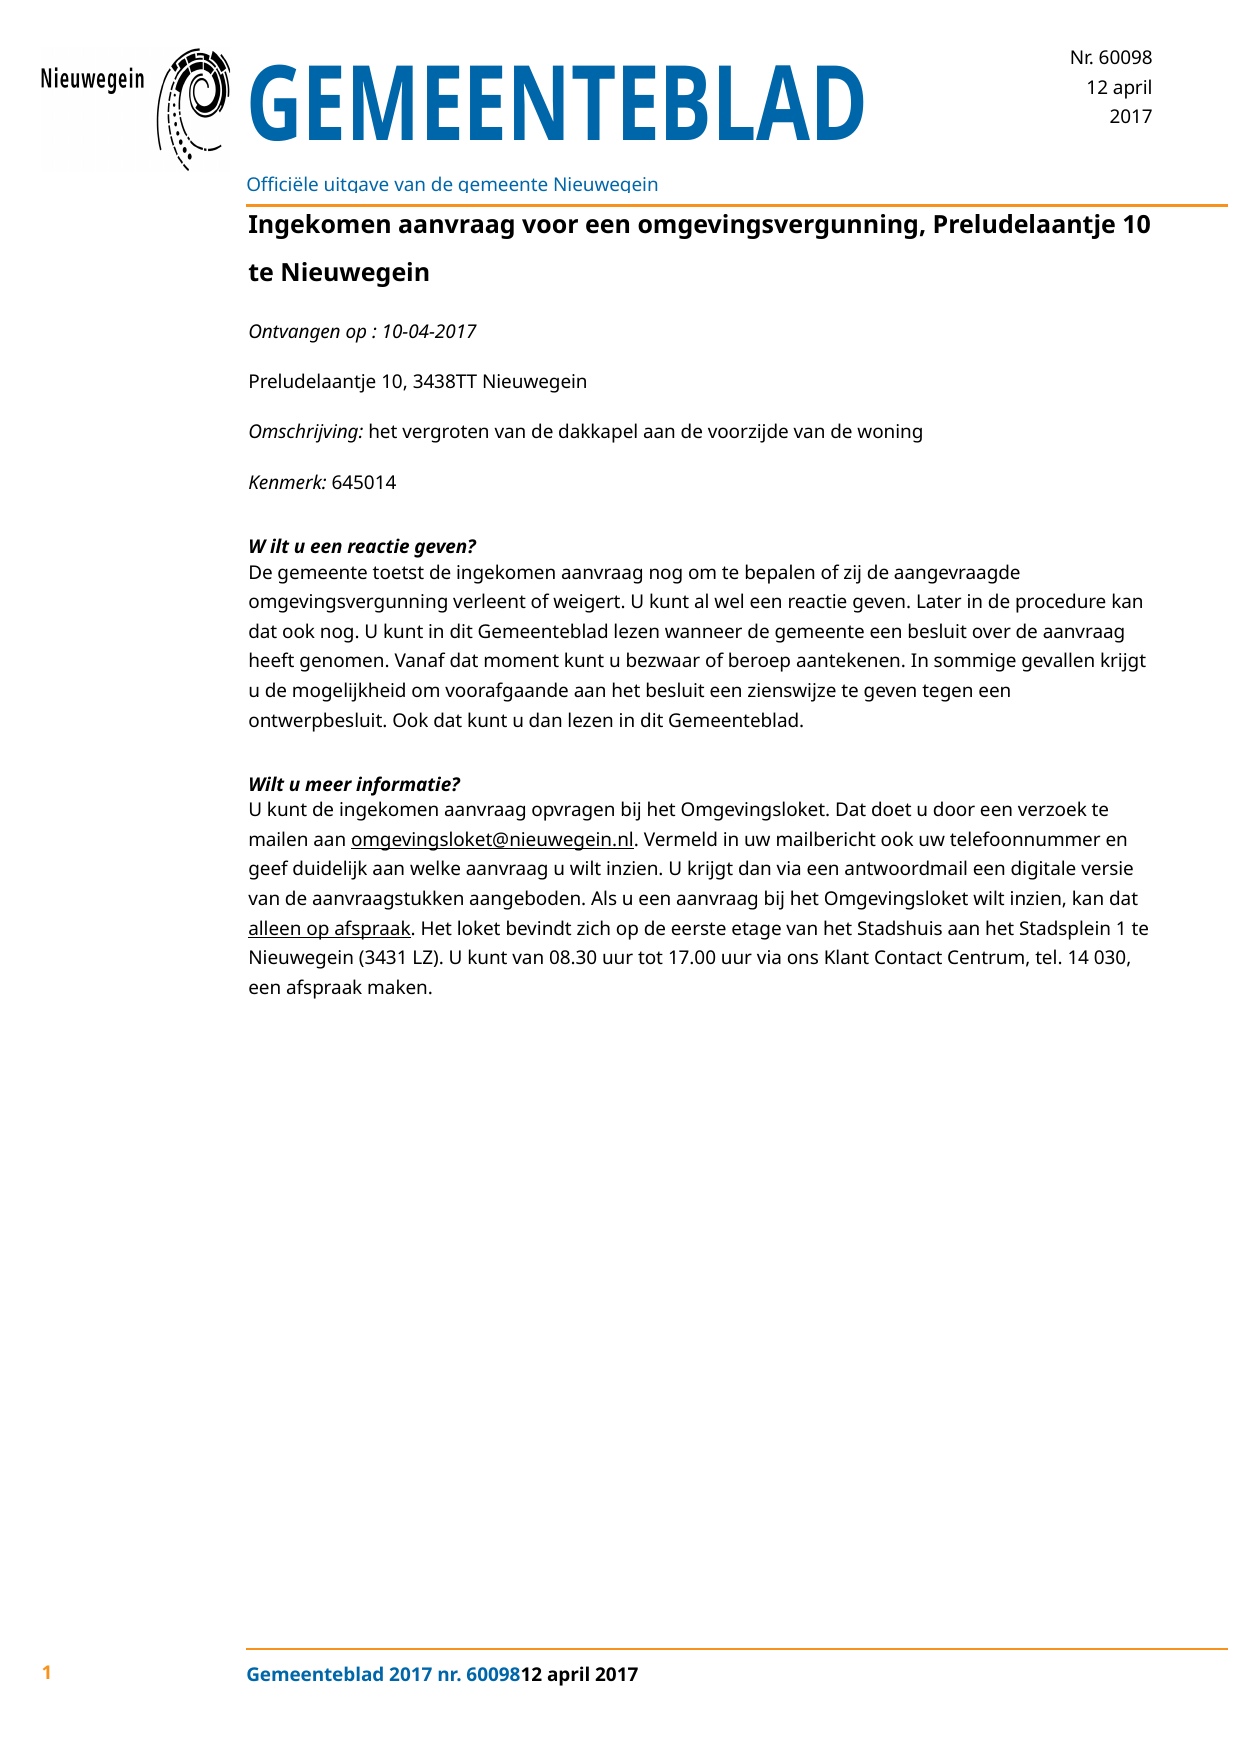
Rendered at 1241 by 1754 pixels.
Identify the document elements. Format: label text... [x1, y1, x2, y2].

picture [41, 47, 231, 172]
text Omschrijving: het vergroten van de dakkapel aan de voorzijde van de woning [248, 419, 1152, 444]
text Preludelaantje 10, 3438TT Nieuwegein [248, 368, 1152, 394]
text Ontvangen op : 10-04-2017 [248, 318, 1152, 344]
text U kunt de ingekomen aanvraag opvragen bij het Omgevingsloket. Dat doet u door een verzoek te mailen aan omgevingsloket@nieuwegein.nl. Vermeld in uw mailbericht ook uw telefoonnummer en geef duidelijk aan welke aanvraag u wilt inzien. U krijgt dan via een antwoordmail een digitale versie van de aanvraagstukken aangeboden. Als u een aanvraag bij het Omgevingsloket wilt inzien, kan dat alleen op afspraak. Het loket bevindt zich op de eerste etage van het Stadshuis aan het Stadsplein 1 te Nieuwegein (3431 LZ). U kunt van 08.30 uur tot 17.00 uur via ons Klant Contact Centrum, tel. 14 030, een afspraak maken. [248, 796, 1152, 1000]
text Ingekomen aanvraag voor een omgevingsvergunning, Preludelaantje 10 te Nieuwegein [248, 207, 1152, 288]
text Wilt u meer informatie? [248, 771, 1152, 796]
text De gemeente toetst de ingekomen aanvraag nog om te bepalen of zij de aangevraagde omgevingsvergunning verleent of weigert. U kunt al wel een reactie geven. Later in de procedure kan dat ook nog. U kunt in dit Gemeenteblad lezen wanneer de gemeente een besluit over de aanvraag heeft genomen. Vanaf dat moment kunt u bezwaar of beroep aantekenen. In sommige gevallen krijgt u de mogelijkheid om voorafgaande aan het besluit een zienswijze te geven tegen een ontwerpbesluit. Ook dat kunt u dan lezen in dit Gemeenteblad. [248, 559, 1152, 732]
text W ilt u een reactie geven? [248, 533, 1152, 559]
text Kenmerk: 645014 [248, 469, 1152, 495]
